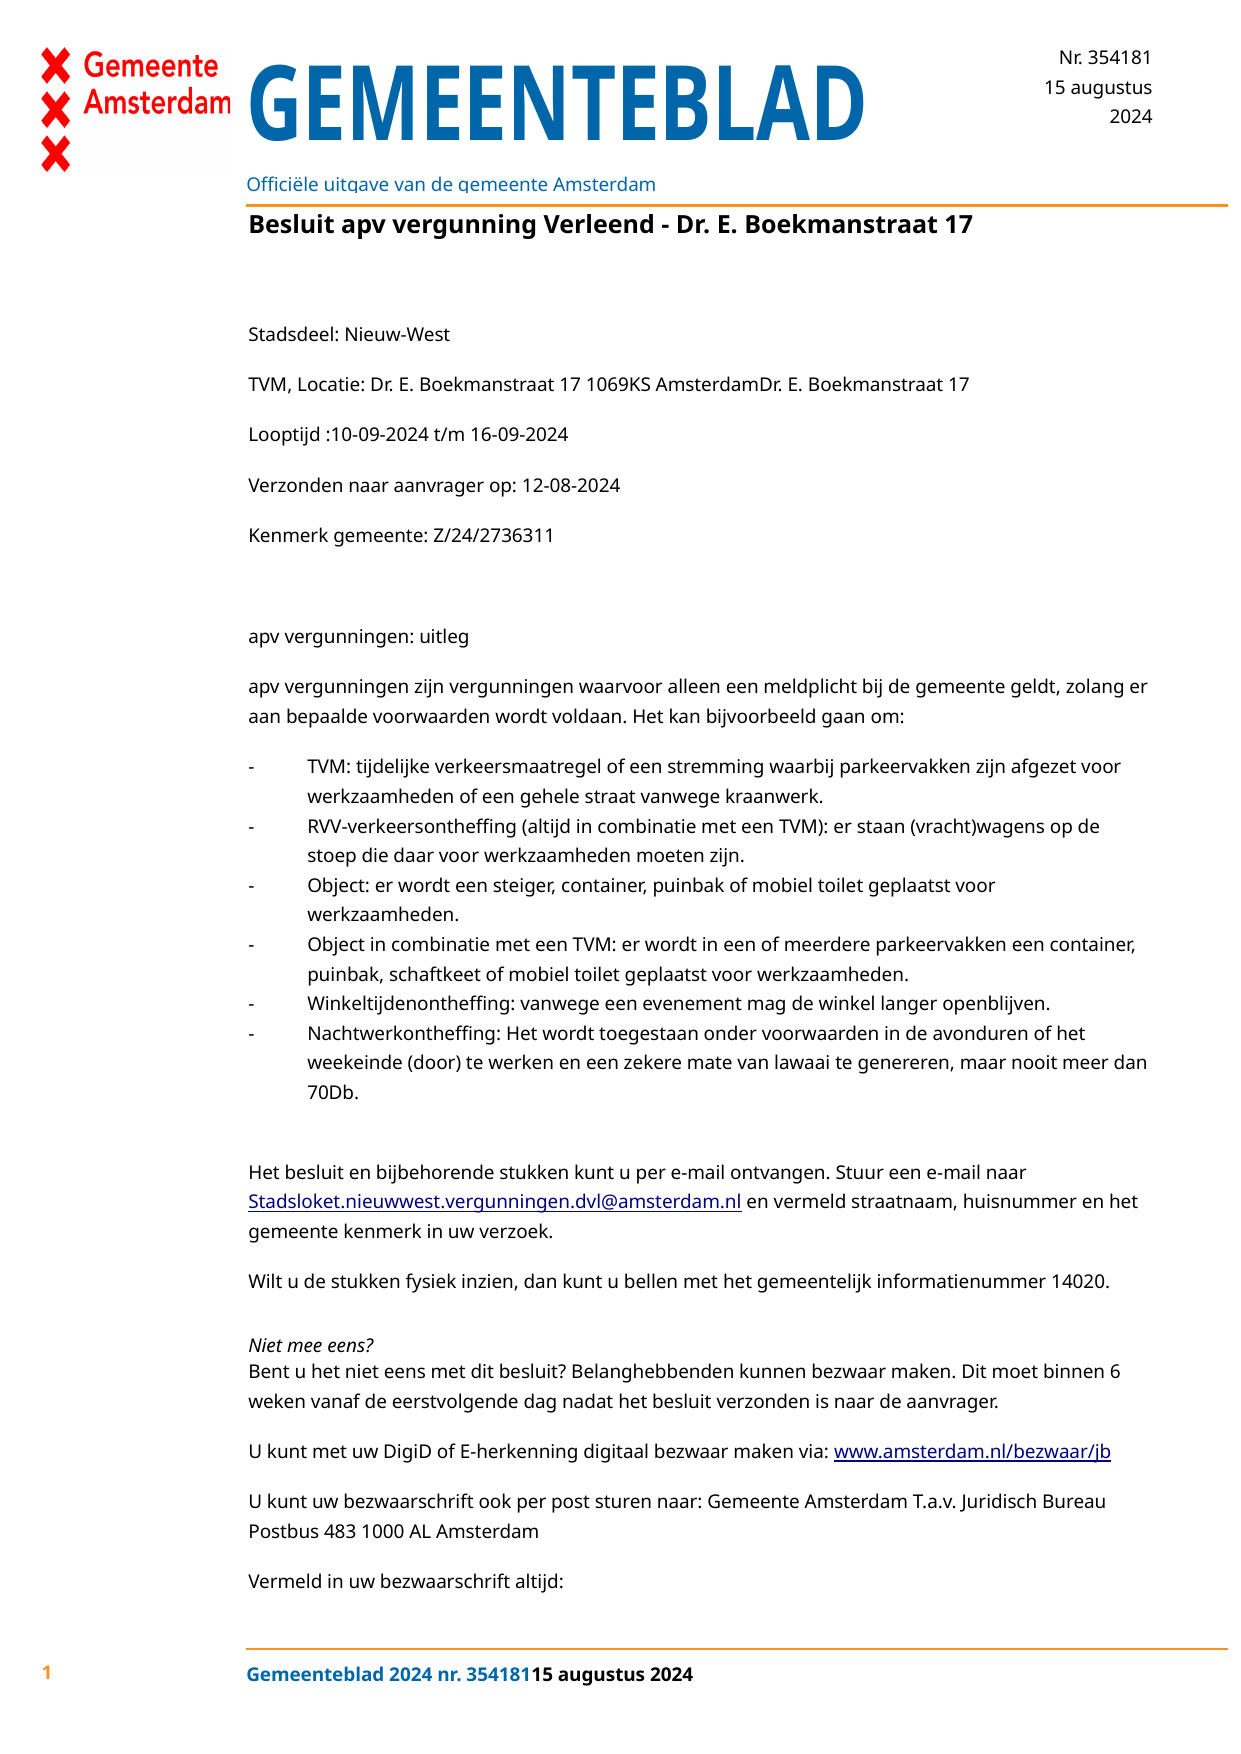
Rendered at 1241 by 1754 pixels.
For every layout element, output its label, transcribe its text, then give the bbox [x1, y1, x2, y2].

list RVV-verkeersontheffing (altijd in combinatie met een TVM): er staan (vracht)wagens op de stoep die daar voor werkzaamheden moeten zijn. [248, 813, 1152, 868]
text Verzonden naar aanvrager op: 12-08-2024 [248, 472, 1152, 498]
text Vermeld in uw bezwaarschrift altijd: [248, 1569, 1152, 1594]
text U kunt uw bezwaarschrift ook per post sturen naar: Gemeente Amsterdam T.a.v. Juridisch Bureau Postbus 483 1000 AL Amsterdam [248, 1489, 1152, 1544]
text Bent u het niet eens met dit besluit? Belanghebbenden kunnen bezwaar maken. Dit moet binnen 6 weken vanaf de eerstvolgende dag nadat het besluit verzonden is naar de aanvrager. [248, 1358, 1152, 1414]
list Winkeltijdenontheffing: vanwege een evenement mag de winkel langer openblijven. [248, 990, 1152, 1016]
text Stadsdeel: Nieuw-West [248, 321, 1152, 346]
text Looptijd :10-09-2024 t/m 16-09-2024 [248, 422, 1152, 447]
text Niet mee eens? [248, 1333, 1152, 1358]
text Kenmerk gemeente: Z/24/2736311 [248, 522, 1152, 548]
list Nachtwerkontheffing: Het wordt toegestaan onder voorwaarden in de avonduren of het weekeinde (door) te werken en een zekere mate van lawaai te genereren, maar nooit meer dan 70Db. [248, 1020, 1152, 1105]
text Wilt u de stukken fysiek inzien, dan kunt u bellen met het gemeentelijk informatienummer 14020. [248, 1269, 1152, 1294]
text TVM, Locatie: Dr. E. Boekmanstraat 17 1069KS AmsterdamDr. E. Boekmanstraat 17 [248, 371, 1152, 397]
text apv vergunningen: uitleg [248, 623, 1152, 649]
picture [41, 47, 231, 172]
list Object: er wordt een steiger, container, puinbak of mobiel toilet geplaatst voor werkzaamheden. [248, 872, 1152, 927]
text Besluit apv vergunning Verleend - Dr. E. Boekmanstraat 17 [248, 207, 1152, 241]
list TVM: tijdelijke verkeersmaatregel of een stremming waarbij parkeervakken zijn afgezet voor werkzaamheden of een gehele straat vanwege kraanwerk. [248, 754, 1152, 809]
text Het besluit en bijbehorende stukken kunt u per e-mail ontvangen. Stuur een e-mail naar Stadsloket.nieuwwest.vergunningen.dvl@amsterdam.nl en vermeld straatnaam, huisnummer en het gemeente kenmerk in uw verzoek. [248, 1159, 1152, 1244]
text U kunt met uw DigiD of E-herkenning digitaal bezwaar maken via: www.amsterdam.nl/bezwaar/jb [248, 1438, 1152, 1464]
text apv vergunningen zijn vergunningen waarvoor alleen een meldplicht bij de gemeente geldt, zolang er aan bepaalde voorwaarden wordt voldaan. Het kan bijvoorbeeld gaan om: [248, 674, 1152, 729]
list Object in combinatie met een TVM: er wordt in een of meerdere parkeervakken een container, puinbak, schaftkeet of mobiel toilet geplaatst voor werkzaamheden. [248, 931, 1152, 986]
